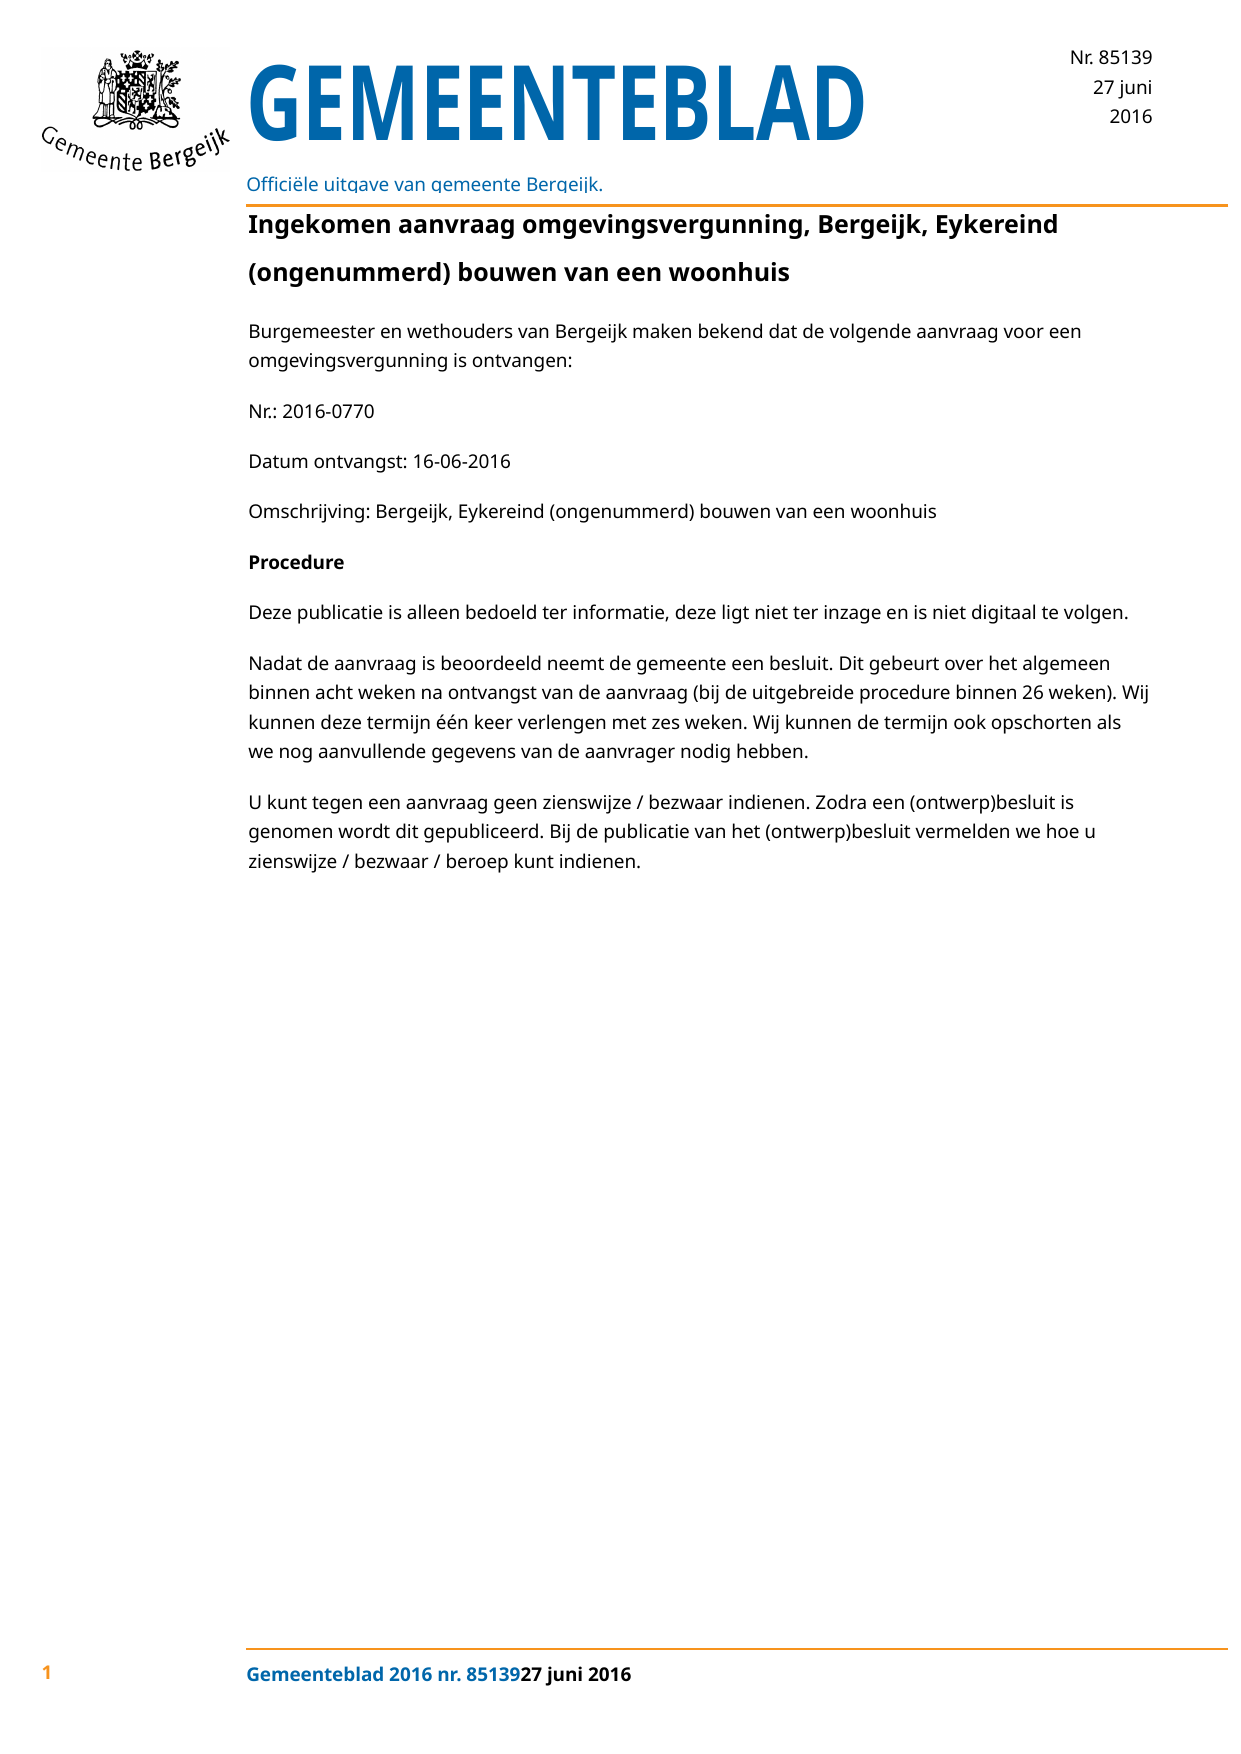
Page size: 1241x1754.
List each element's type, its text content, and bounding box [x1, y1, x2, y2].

text Ingekomen aanvraag omgevingsvergunning, Bergeijk, Eykereind (ongenummerd) bouwen van een woonhuis [248, 207, 1152, 288]
text U kunt tegen een aanvraag geen zienswijze / bezwaar indienen. Zodra een (ontwerp)besluit is genomen wordt dit gepubliceerd. Bij de publicatie van het (ontwerp)besluit vermelden we hoe u zienswijze / bezwaar / beroep kunt indienen. [248, 789, 1152, 874]
text Procedure [248, 549, 1152, 575]
text Omschrijving: Bergeijk, Eykereind (ongenummerd) bouwen van een woonhuis [248, 499, 1152, 524]
text Datum ontvangst: 16-06-2016 [248, 448, 1152, 474]
text Nadat de aanvraag is beoordeeld neemt de gemeente een besluit. Dit gebeurt over het algemeen binnen acht weken na ontvangst van de aanvraag (bij de uitgebreide procedure binnen 26 weken). Wij kunnen deze termijn één keer verlengen met zes weken. Wij kunnen de termijn ook opschorten als we nog aanvullende gegevens van de aanvrager nodig hebben. [248, 650, 1152, 764]
picture [41, 47, 231, 172]
text Burgemeester en wethouders van Bergeijk maken bekend dat de volgende aanvraag voor een omgevingsvergunning is ontvangen: [248, 318, 1152, 373]
text Deze publicatie is alleen bedoeld ter informatie, deze ligt niet ter inzage en is niet digitaal te volgen. [248, 599, 1152, 625]
text Nr.: 2016-0770 [248, 398, 1152, 424]
